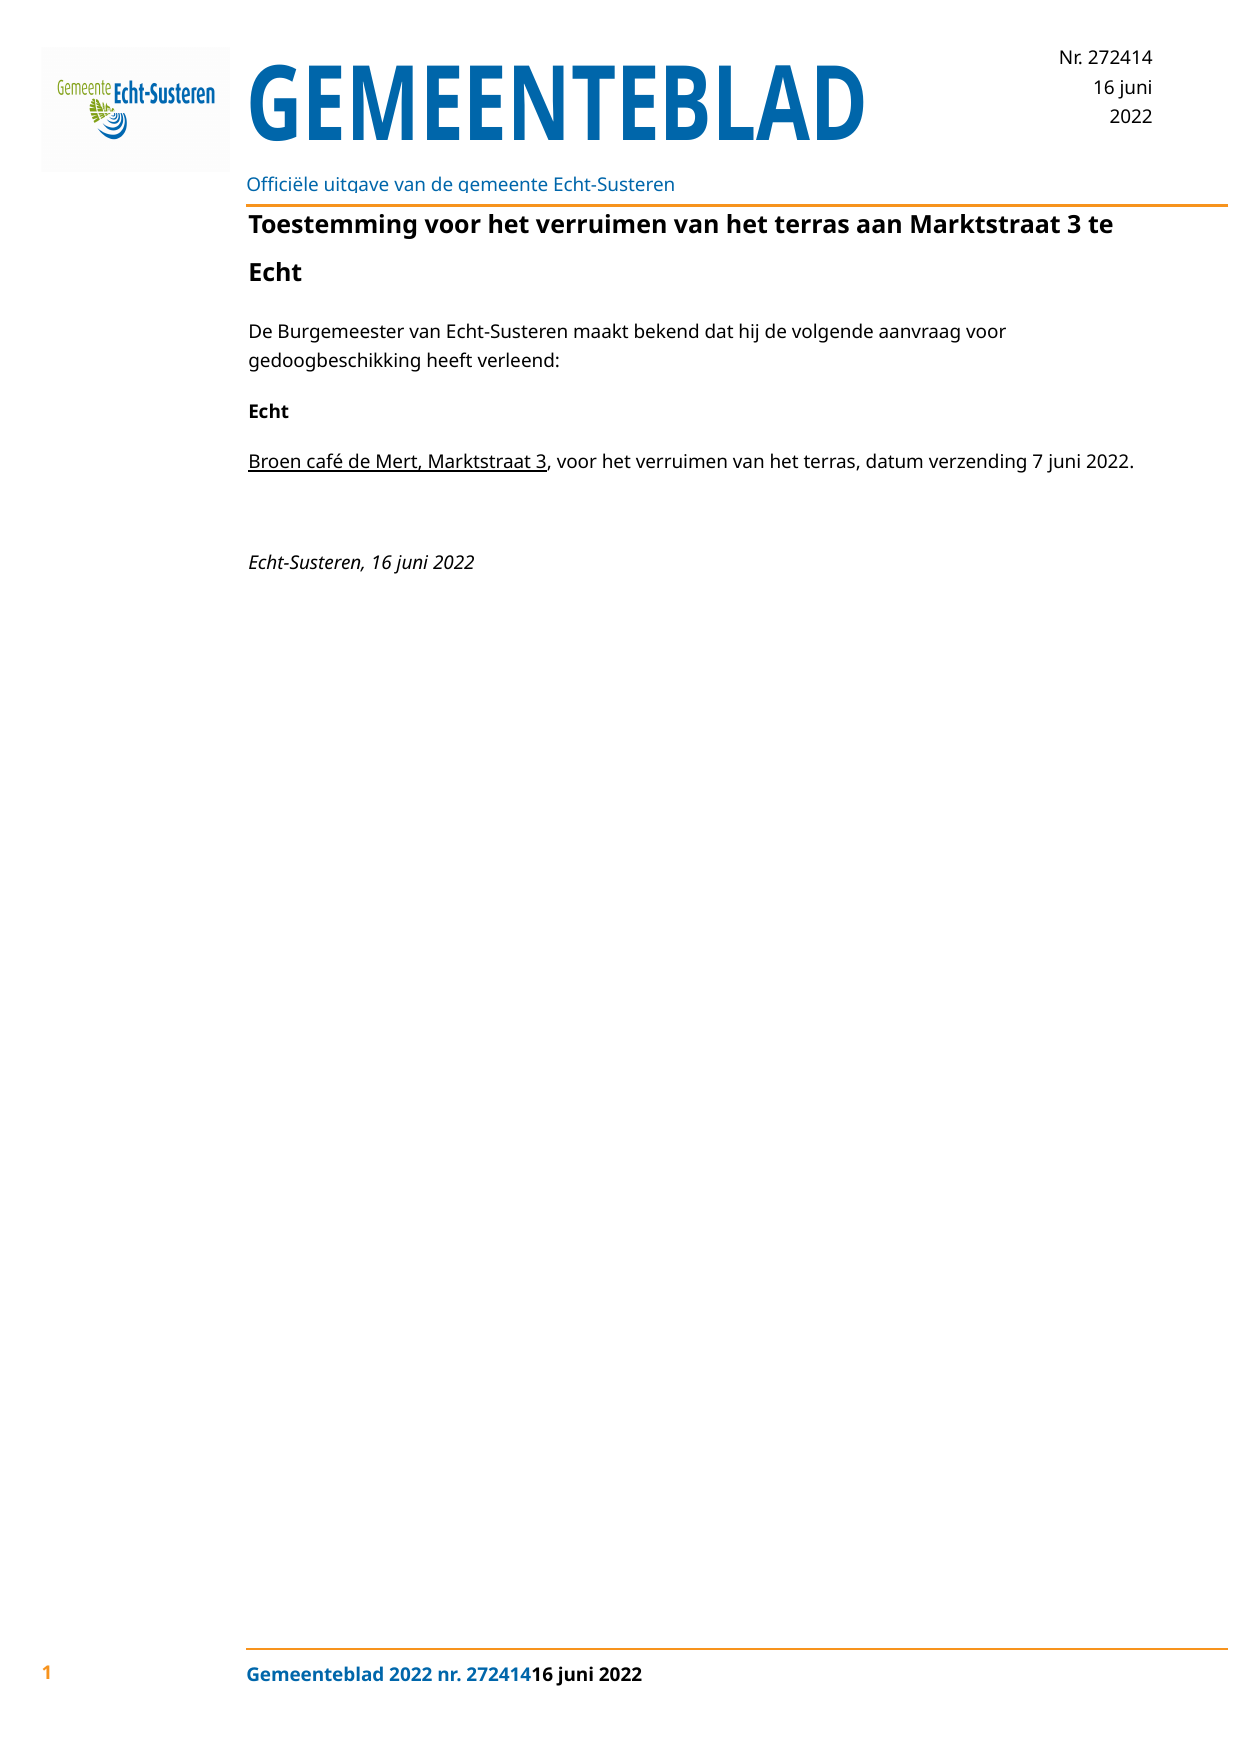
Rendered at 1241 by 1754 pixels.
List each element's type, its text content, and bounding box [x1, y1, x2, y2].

picture [41, 47, 231, 172]
text De Burgemeester van Echt-Susteren maakt bekend dat hij de volgende aanvraag voor gedoogbeschikking heeft verleend: [248, 318, 1152, 373]
text Echt-Susteren, 16 juni 2022 [248, 549, 1152, 575]
text Toestemming voor het verruimen van het terras aan Marktstraat 3 te Echt [248, 207, 1152, 288]
text Broen café de Mert, Marktstraat 3, voor het verruimen van het terras, datum verzending 7 juni 2022. [248, 448, 1152, 474]
text Echt [248, 398, 1152, 424]
